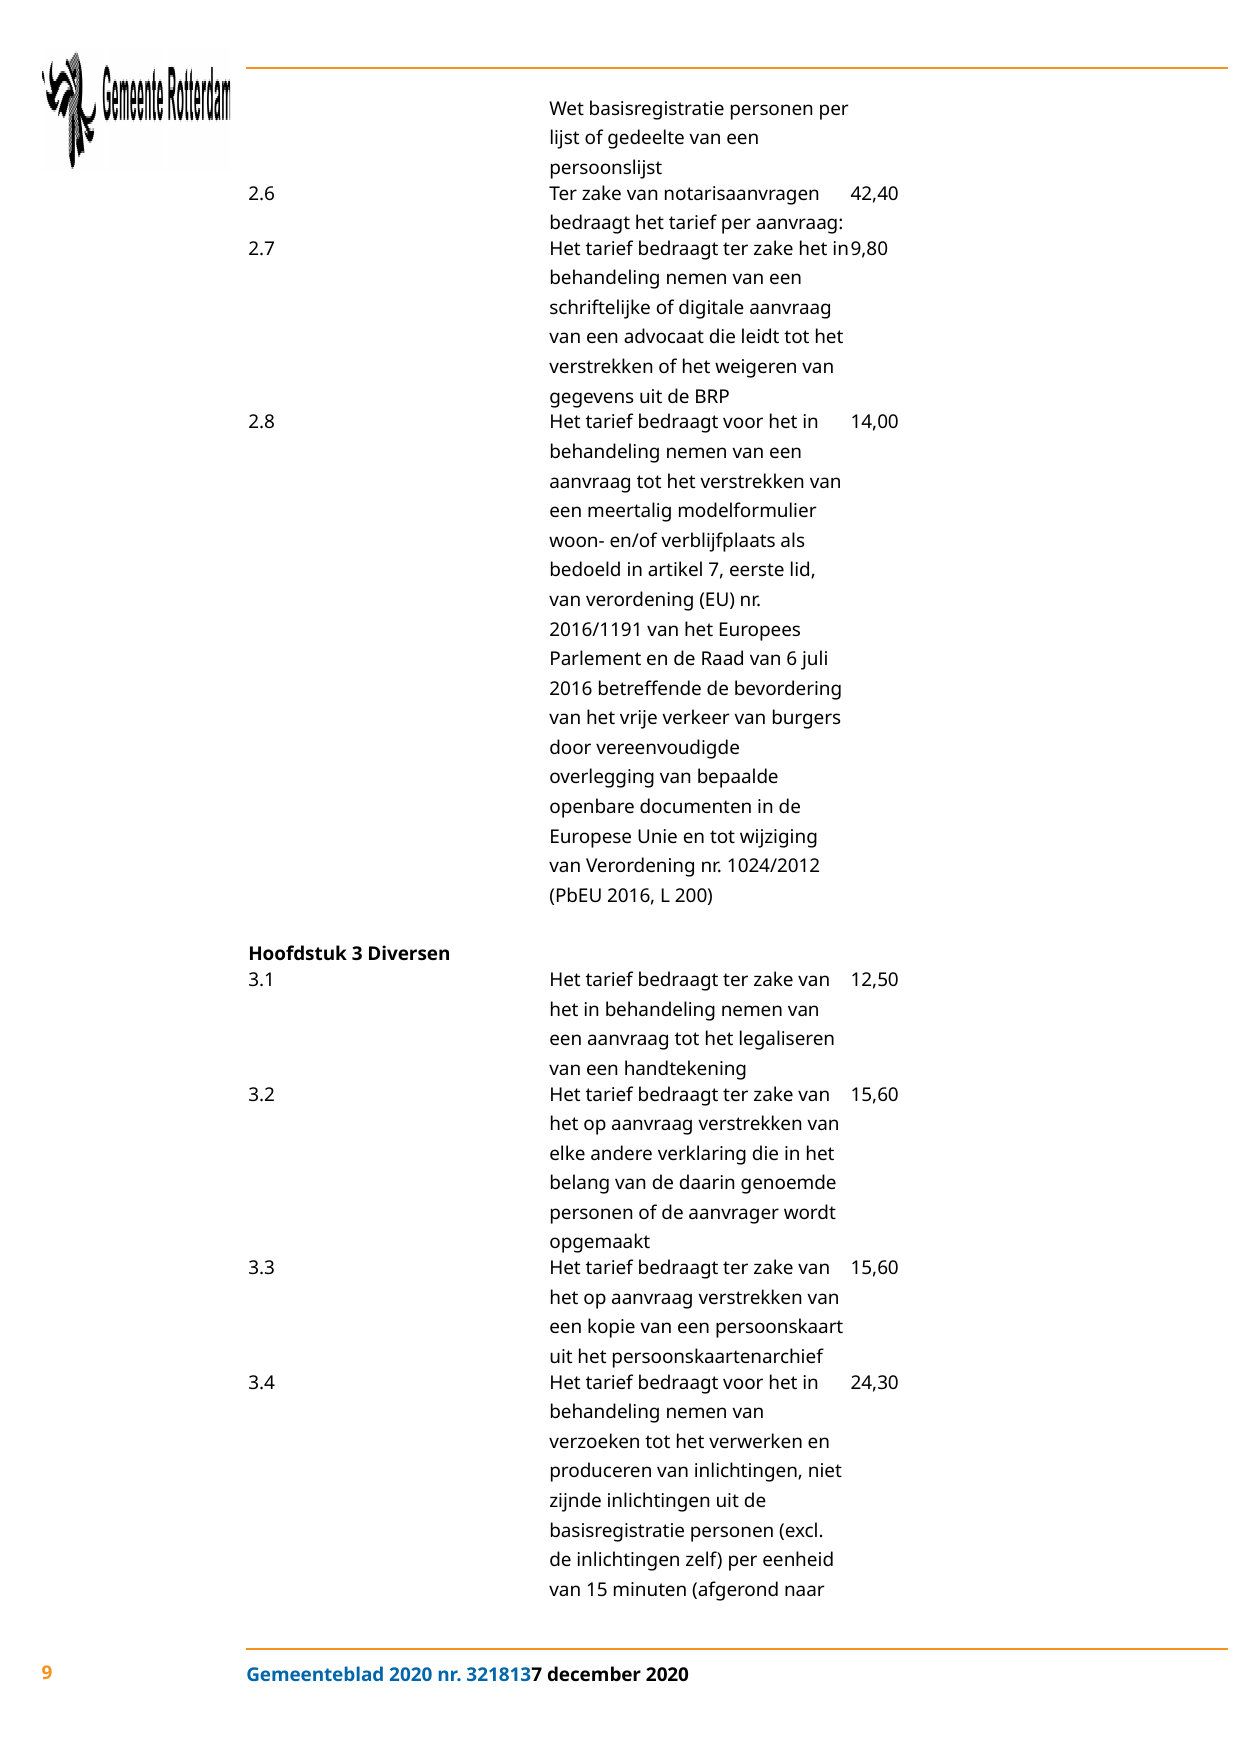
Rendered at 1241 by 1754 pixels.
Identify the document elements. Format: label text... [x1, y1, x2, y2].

table_cell 14,00 [850, 409, 1152, 908]
table_cell 3.3 [248, 1255, 549, 1369]
table_cell [248, 95, 549, 180]
table_cell 3.2 [248, 1081, 549, 1254]
table_cell Ter zake van notarisaanvragen bedraagt het tarief per aanvraag: [549, 180, 850, 235]
table_cell Het tarief bedraagt ter zake van het op aanvraag verstrekken van elke andere verklaring die in het belang van de daarin genoemde personen of de aanvrager wordt opgemaakt [549, 1081, 850, 1254]
table_cell 15,60 [850, 1255, 1152, 1369]
table_cell [850, 95, 1152, 180]
table_cell Het tarief bedraagt voor het in behandeling nemen van verzoeken tot het verwerken en produceren van inlichtingen, niet zijnde inlichtingen uit de basisregistratie personen (excl. de inlichtingen zelf) per eenheid van 15 minuten (afgerond naar [549, 1369, 850, 1602]
table_cell 2.6 [248, 180, 549, 235]
table_cell 42,40 [850, 180, 1152, 235]
table_cell 2.7 [248, 235, 549, 409]
table_cell Het tarief bedraagt ter zake het in behandeling nemen van een schriftelijke of digitale aanvraag van een advocaat die leidt tot het verstrekken of het weigeren van gegevens uit de BRP [549, 235, 850, 409]
table_cell 2.8 [248, 409, 549, 908]
table_cell Het tarief bedraagt ter zake van het op aanvraag verstrekken van een kopie van een persoonskaart uit het persoonskaartenarchief [549, 1255, 850, 1369]
table_cell 24,30 [850, 1369, 1152, 1602]
table_cell Het tarief bedraagt ter zake van het in behandeling nemen van een aanvraag tot het legaliseren van een handtekening [549, 966, 850, 1081]
table_cell 3.1 [248, 966, 549, 1081]
table_cell Wet basisregistratie personen per lijst of gedeelte van een persoonslijst [549, 95, 850, 180]
table_cell 15,60 [850, 1081, 1152, 1254]
table_header Hoofdstuk 3 Diversen [248, 941, 1152, 966]
table_cell Het tarief bedraagt voor het in behandeling nemen van een aanvraag tot het verstrekken van een meertalig modelformulier woon- en/of verblijfplaats als bedoeld in artikel 7, eerste lid, van verordening (EU) nr. 2016/1191 van het Europees Parlement en de Raad van 6 juli 2016 betreffende de bevordering van het vrije verkeer van burgers door vereenvoudigde overlegging van bepaalde openbare documenten in de Europese Unie en tot wijziging van Verordening nr. 1024/2012 (PbEU 2016, L 200) [549, 409, 850, 908]
table_cell 12,50 [850, 966, 1152, 1081]
table_cell 3.4 [248, 1369, 549, 1602]
table_cell 9,80 [850, 235, 1152, 409]
picture [41, 47, 231, 172]
